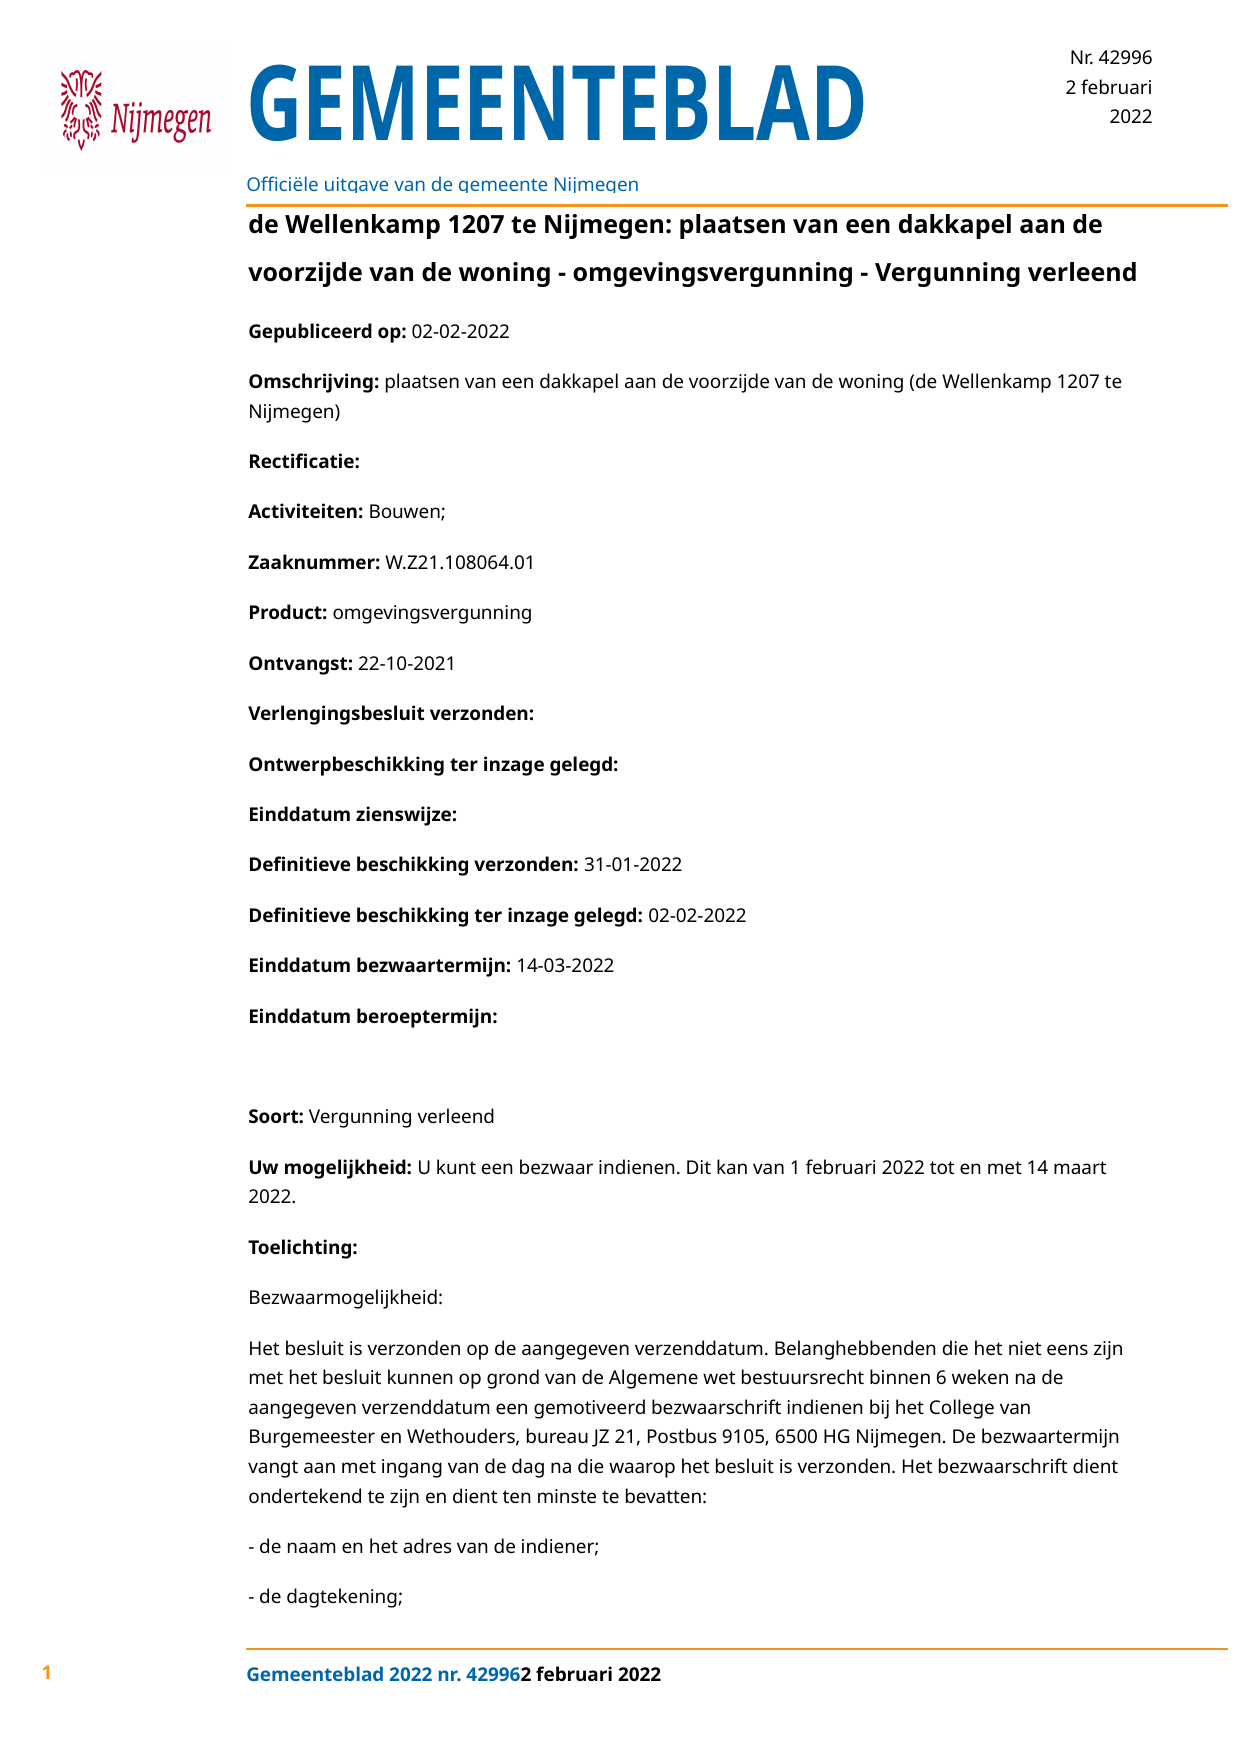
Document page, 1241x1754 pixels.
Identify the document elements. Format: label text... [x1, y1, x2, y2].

text Uw mogelijkheid: U kunt een bezwaar indienen. Dit kan van 1 februari 2022 tot en met 14 maart 2022. [248, 1154, 1152, 1209]
text Rectificatie: [248, 448, 1152, 474]
text Activiteiten: Bouwen; [248, 499, 1152, 524]
text Ontvangst: 22-10-2021 [248, 650, 1152, 676]
text Gepubliceerd op: 02-02-2022 [248, 318, 1152, 344]
text Bezwaarmogelijkheid: [248, 1284, 1152, 1310]
text Einddatum zienswijze: [248, 801, 1152, 827]
text Ontwerpbeschikking ter inzage gelegd: [248, 751, 1152, 777]
text Zaaknummer: W.Z21.108064.01 [248, 549, 1152, 575]
text Toelichting: [248, 1234, 1152, 1260]
picture [41, 47, 231, 172]
text Definitieve beschikking ter inzage gelegd: 02-02-2022 [248, 902, 1152, 928]
text Het besluit is verzonden op de aangegeven verzenddatum. Belanghebbenden die het niet eens zijn met het besluit kunnen op grond van de Algemene wet bestuursrecht binnen 6 weken na de aangegeven verzenddatum een gemotiveerd bezwaarschrift indienen bij het College van Burgemeester en Wethouders, bureau JZ 21, Postbus 9105, 6500 HG Nijmegen. De bezwaartermijn vangt aan met ingang van de dag na die waarop het besluit is verzonden. Het bezwaarschrift dient ondertekend te zijn en dient ten minste te bevatten: [248, 1335, 1152, 1509]
text Einddatum beroeptermijn: [248, 1003, 1152, 1029]
text Product: omgevingsvergunning [248, 599, 1152, 625]
text Omschrijving: plaatsen van een dakkapel aan de voorzijde van de woning (de Wellenkamp 1207 te Nijmegen) [248, 368, 1152, 424]
text de Wellenkamp 1207 te Nijmegen: plaatsen van een dakkapel aan de voorzijde van de woning - omgevingsvergunning - Vergunning verleend [248, 207, 1152, 288]
text - de naam en het adres van de indiener; [248, 1533, 1152, 1559]
text Verlengingsbesluit verzonden: [248, 700, 1152, 726]
text - de dagtekening; [248, 1584, 1152, 1609]
text Einddatum bezwaartermijn: 14-03-2022 [248, 952, 1152, 978]
text Soort: Vergunning verleend [248, 1104, 1152, 1129]
text Definitieve beschikking verzonden: 31-01-2022 [248, 852, 1152, 877]
